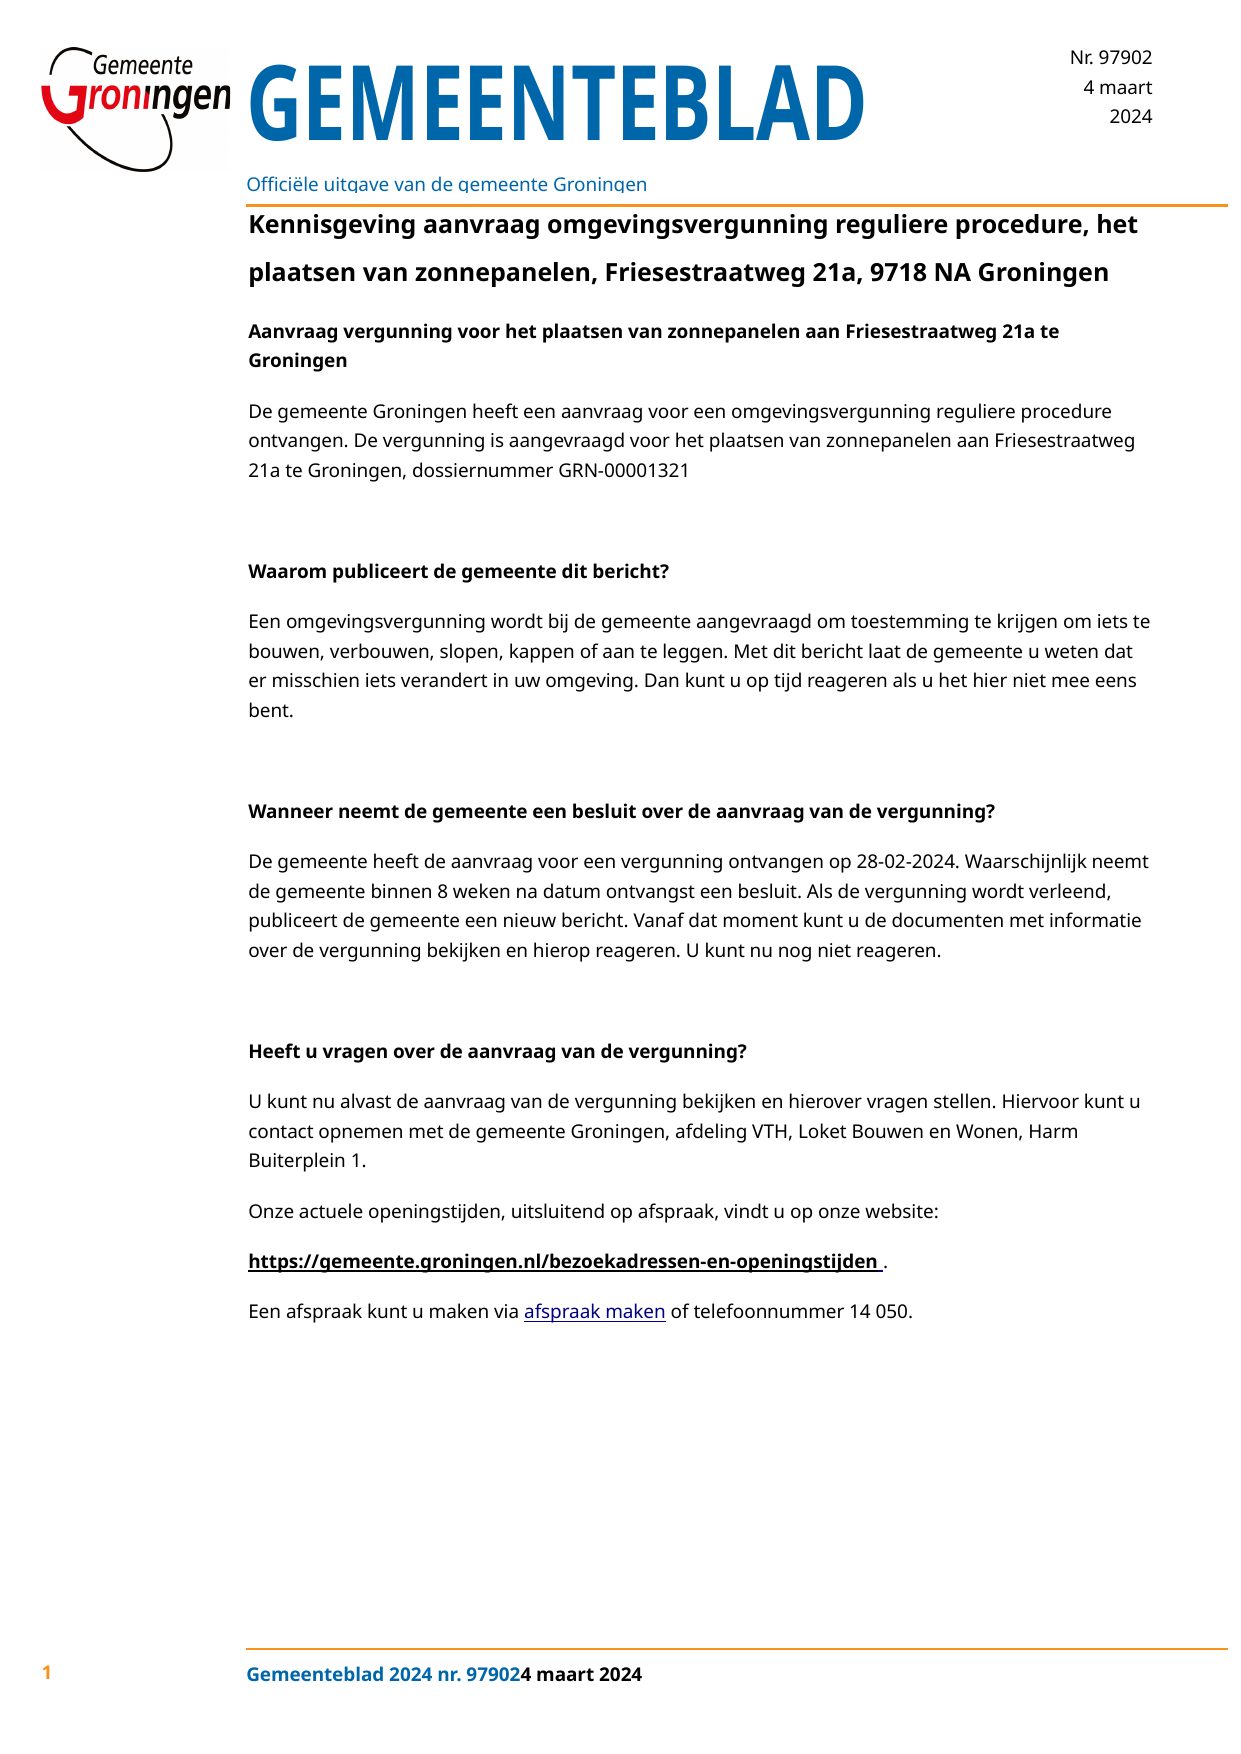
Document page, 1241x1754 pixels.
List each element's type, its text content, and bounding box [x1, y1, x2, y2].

text De gemeente Groningen heeft een aanvraag voor een omgevingsvergunning reguliere procedure ontvangen. De vergunning is aangevraagd voor het plaatsen van zonnepanelen aan Friesestraatweg 21a te Groningen, dossiernummer GRN-00001321 [248, 398, 1152, 483]
text Een omgevingsvergunning wordt bij de gemeente aangevraagd om toestemming te krijgen om iets te bouwen, verbouwen, slopen, kappen of aan te leggen. Met dit bericht laat de gemeente u weten dat er misschien iets verandert in uw omgeving. Dan kunt u op tijd reageren als u het hier niet mee eens bent. [248, 608, 1152, 723]
picture [41, 47, 231, 172]
text De gemeente heeft de aanvraag voor een vergunning ontvangen op 28-02-2024. Waarschijnlijk neemt de gemeente binnen 8 weken na datum ontvangst een besluit. Als de vergunning wordt verleend, publiceert de gemeente een nieuw bericht. Vanaf dat moment kunt u de documenten met informatie over de vergunning bekijken en hierop reageren. U kunt nu nog niet reageren. [248, 848, 1152, 963]
text Heeft u vragen over de aanvraag van de vergunning? [248, 1038, 1152, 1064]
text Onze actuele openingstijden, uitsluitend op afspraak, vindt u op onze website: [248, 1198, 1152, 1224]
text Kennisgeving aanvraag omgevingsvergunning reguliere procedure, het plaatsen van zonnepanelen, Friesestraatweg 21a, 9718 NA Groningen [248, 207, 1152, 288]
text Een afspraak kunt u maken via afspraak maken of telefoonnummer 14 050. [248, 1299, 1152, 1324]
text Aanvraag vergunning voor het plaatsen van zonnepanelen aan Friesestraatweg 21a te Groningen [248, 318, 1152, 373]
text https://gemeente.groningen.nl/bezoekadressen-en-openingstijden . [248, 1248, 1152, 1274]
text Waarom publiceert de gemeente dit bericht? [248, 558, 1152, 584]
text Wanneer neemt de gemeente een besluit over de aanvraag van de vergunning? [248, 798, 1152, 824]
text U kunt nu alvast de aanvraag van de vergunning bekijken en hierover vragen stellen. Hiervoor kunt u contact opnemen met de gemeente Groningen, afdeling VTH, Loket Bouwen en Wonen, Harm Buiterplein 1. [248, 1088, 1152, 1173]
